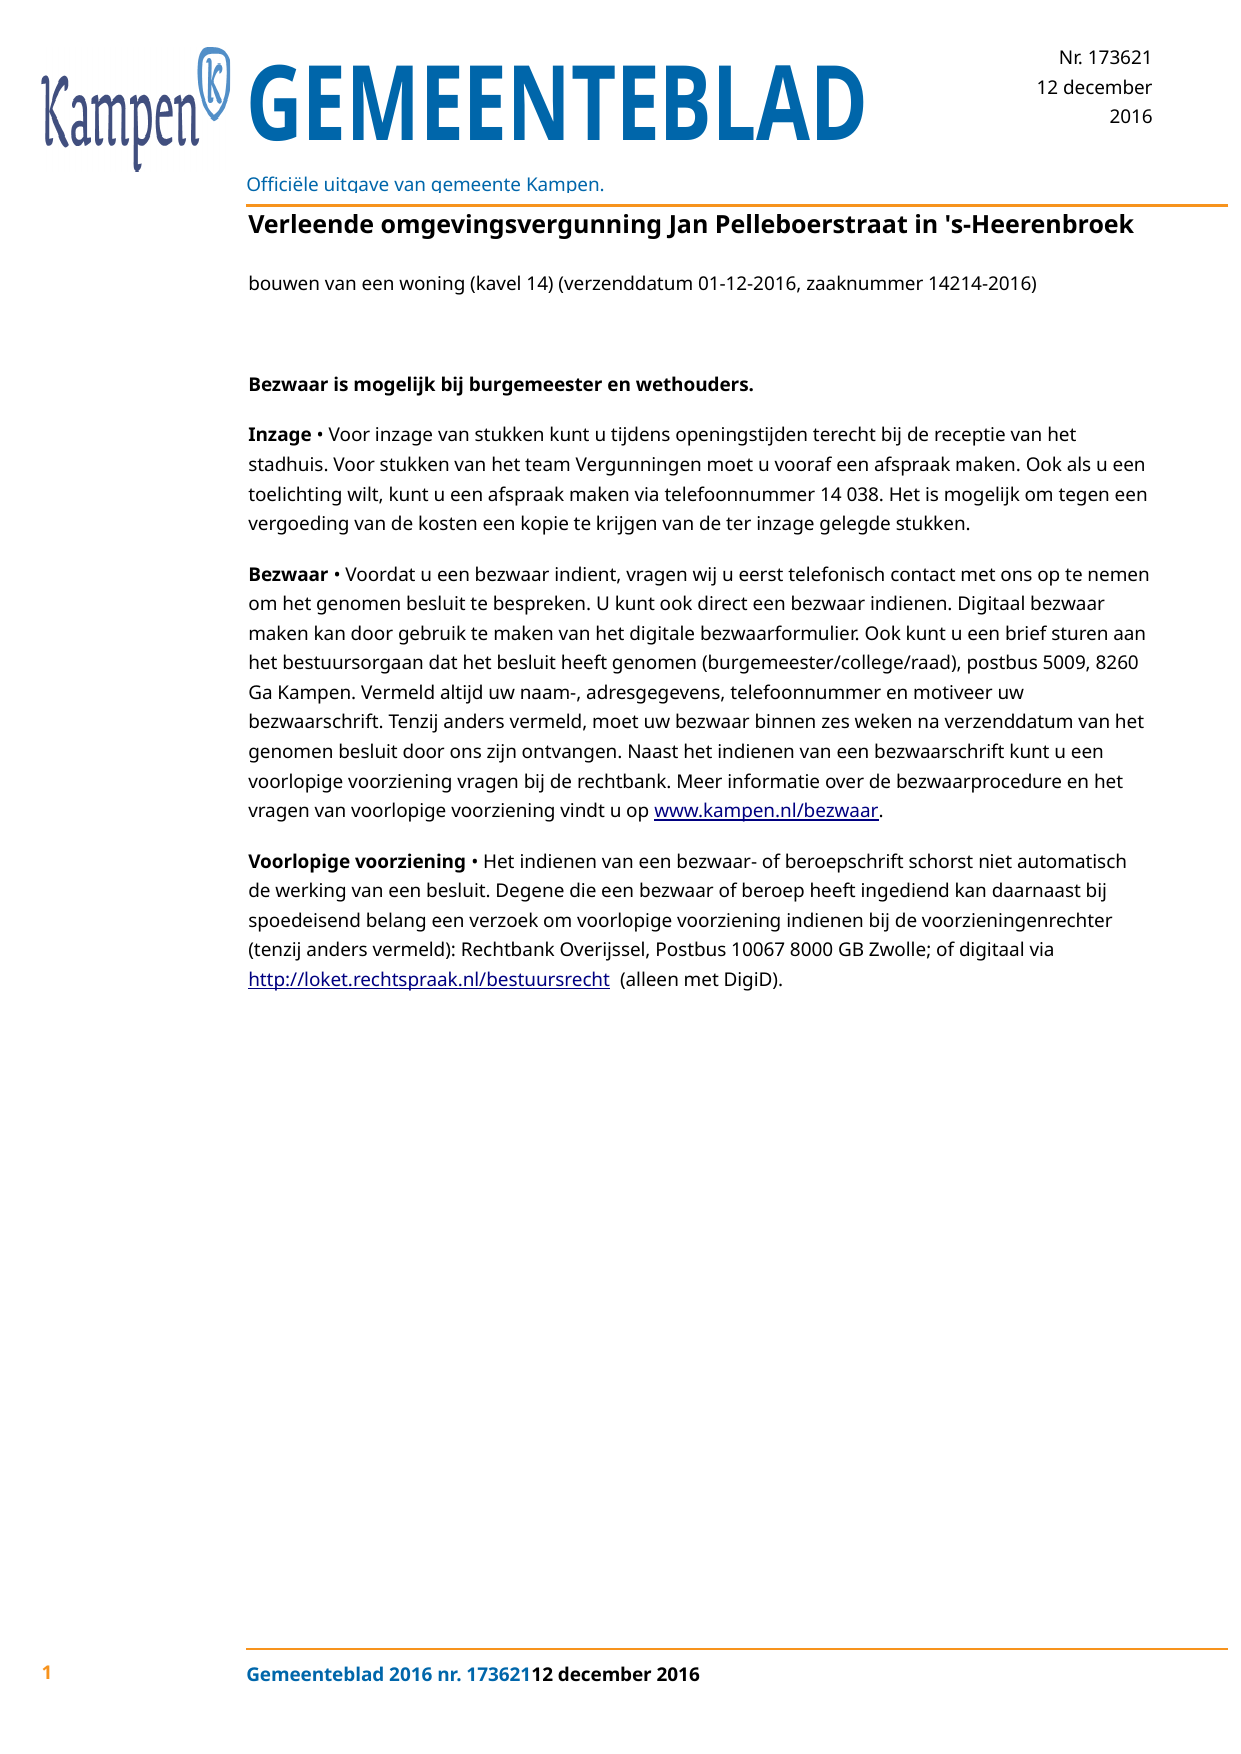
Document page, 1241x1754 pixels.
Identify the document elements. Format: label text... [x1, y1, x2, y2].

text bouwen van een woning (kavel 14) (verzenddatum 01-12-2016, zaaknummer 14214-2016) [248, 270, 1152, 296]
text Verleende omgevingsvergunning Jan Pelleboerstraat in 's-Heerenbroek [248, 207, 1152, 241]
text Inzage • Voor inzage van stukken kunt u tijdens openingstijden terecht bij de receptie van het stadhuis. Voor stukken van het team Vergunningen moet u vooraf een afspraak maken. Ook als u een toelichting wilt, kunt u een afspraak maken via telefoonnummer 14 038. Het is mogelijk om tegen een vergoeding van de kosten een kopie te krijgen van de ter inzage gelegde stukken. [248, 422, 1152, 536]
text Bezwaar is mogelijk bij burgemeester en wethouders. [248, 371, 1152, 397]
text Bezwaar • Voordat u een bezwaar indient, vragen wij u eerst telefonisch contact met ons op te nemen om het genomen besluit te bespreken. U kunt ook direct een bezwaar indienen. Digitaal bezwaar maken kan door gebruik te maken van het digitale bezwaarformulier. Ook kunt u een brief sturen aan het bestuursorgaan dat het besluit heeft genomen (burgemeester/college/raad), postbus 5009, 8260 Ga Kampen. Vermeld altijd uw naam-, adresgegevens, telefoonnummer en motiveer uw bezwaarschrift. Tenzij anders vermeld, moet uw bezwaar binnen zes weken na verzenddatum van het genomen besluit door ons zijn ontvangen. Naast het indienen van een bezwaarschrift kunt u een voorlopige voorziening vragen bij de rechtbank. Meer informatie over de bezwaarprocedure en het vragen van voorlopige voorziening vindt u op www.kampen.nl/bezwaar. [248, 561, 1152, 823]
picture [41, 47, 231, 172]
text Voorlopige voorziening • Het indienen van een bezwaar- of beroepschrift schorst niet automatisch de werking van een besluit. Degene die een bezwaar of beroep heeft ingediend kan daarnaast bij spoedeisend belang een verzoek om voorlopige voorziening indienen bij de voorzieningenrechter (tenzij anders vermeld): Rechtbank Overijssel, Postbus 10067 8000 GB Zwolle; of digitaal via http://loket.rechtspraak.nl/bestuursrecht (alleen met DigiD). [248, 848, 1152, 992]
